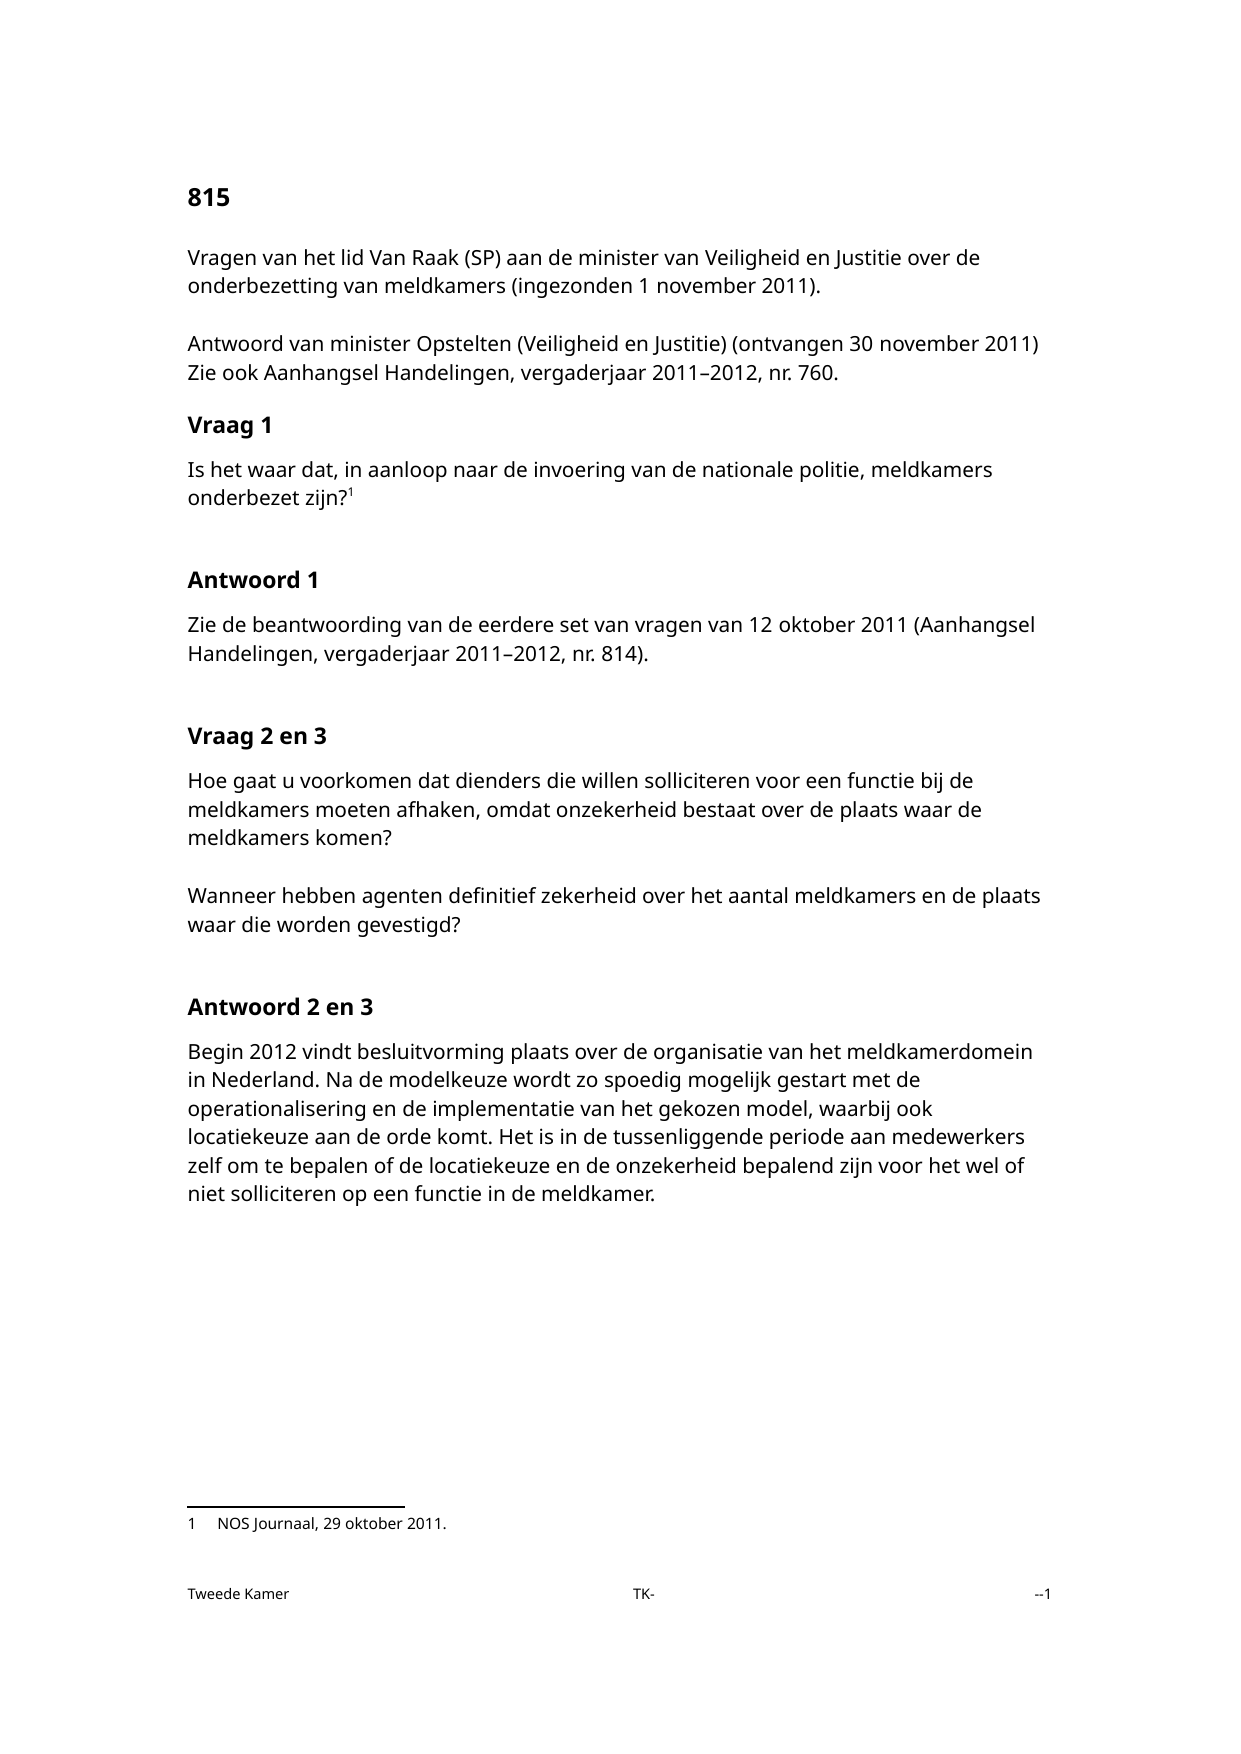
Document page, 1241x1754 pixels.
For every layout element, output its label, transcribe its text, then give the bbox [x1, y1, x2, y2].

text NOS Journaal, 29 oktober 2011. [187, 1506, 1053, 1534]
subtitle Antwoord 1 [187, 564, 1053, 596]
text 815 [187, 179, 1053, 213]
text Antwoord van minister Opstelten (Veiligheid en Justitie) (ontvangen 30 november 2011) Zie ook Aanhangsel Handelingen, vergaderjaar 2011–2012, nr. 760. [187, 329, 1053, 386]
text Hoe gaat u voorkomen dat dienders die willen solliciteren voor een functie bij de meldkamers moeten afhaken, omdat onzekerheid bestaat over de plaats waar de meldkamers komen? [187, 766, 1053, 852]
text Vragen van het lid Van Raak (SP) aan de minister van Veiligheid en Justitie over de onderbezetting van meldkamers (ingezonden 1 november 2011). [187, 243, 1053, 300]
subtitle Vraag 1 [187, 409, 1053, 440]
subtitle Antwoord 2 en 3 [187, 991, 1053, 1022]
text Is het waar dat, in aanloop naar de invoering van de nationale politie, meldkamers onderbezet zijn? [187, 455, 1053, 512]
subtitle Vraag 2 en 3 [187, 720, 1053, 751]
text Begin 2012 vindt besluitvorming plaats over de organisatie van het meldkamerdomein in Nederland. Na de modelkeuze wordt zo spoedig mogelijk gestart met de operationalisering en de implementatie van het gekozen model, waarbij ook locatiekeuze aan de orde komt. Het is in de tussenliggende periode aan medewerkers zelf om te bepalen of de locatiekeuze en de onzekerheid bepalend zijn voor het wel of niet solliciteren op een functie in de meldkamer. [187, 1037, 1053, 1208]
text Wanneer hebben agenten definitief zekerheid over het aantal meldkamers en de plaats waar die worden gevestigd? [187, 882, 1053, 938]
text Zie de beantwoording van de eerdere set van vragen van 12 oktober 2011 (Aanhangsel Handelingen, vergaderjaar 2011–2012, nr. 814). [187, 611, 1053, 667]
